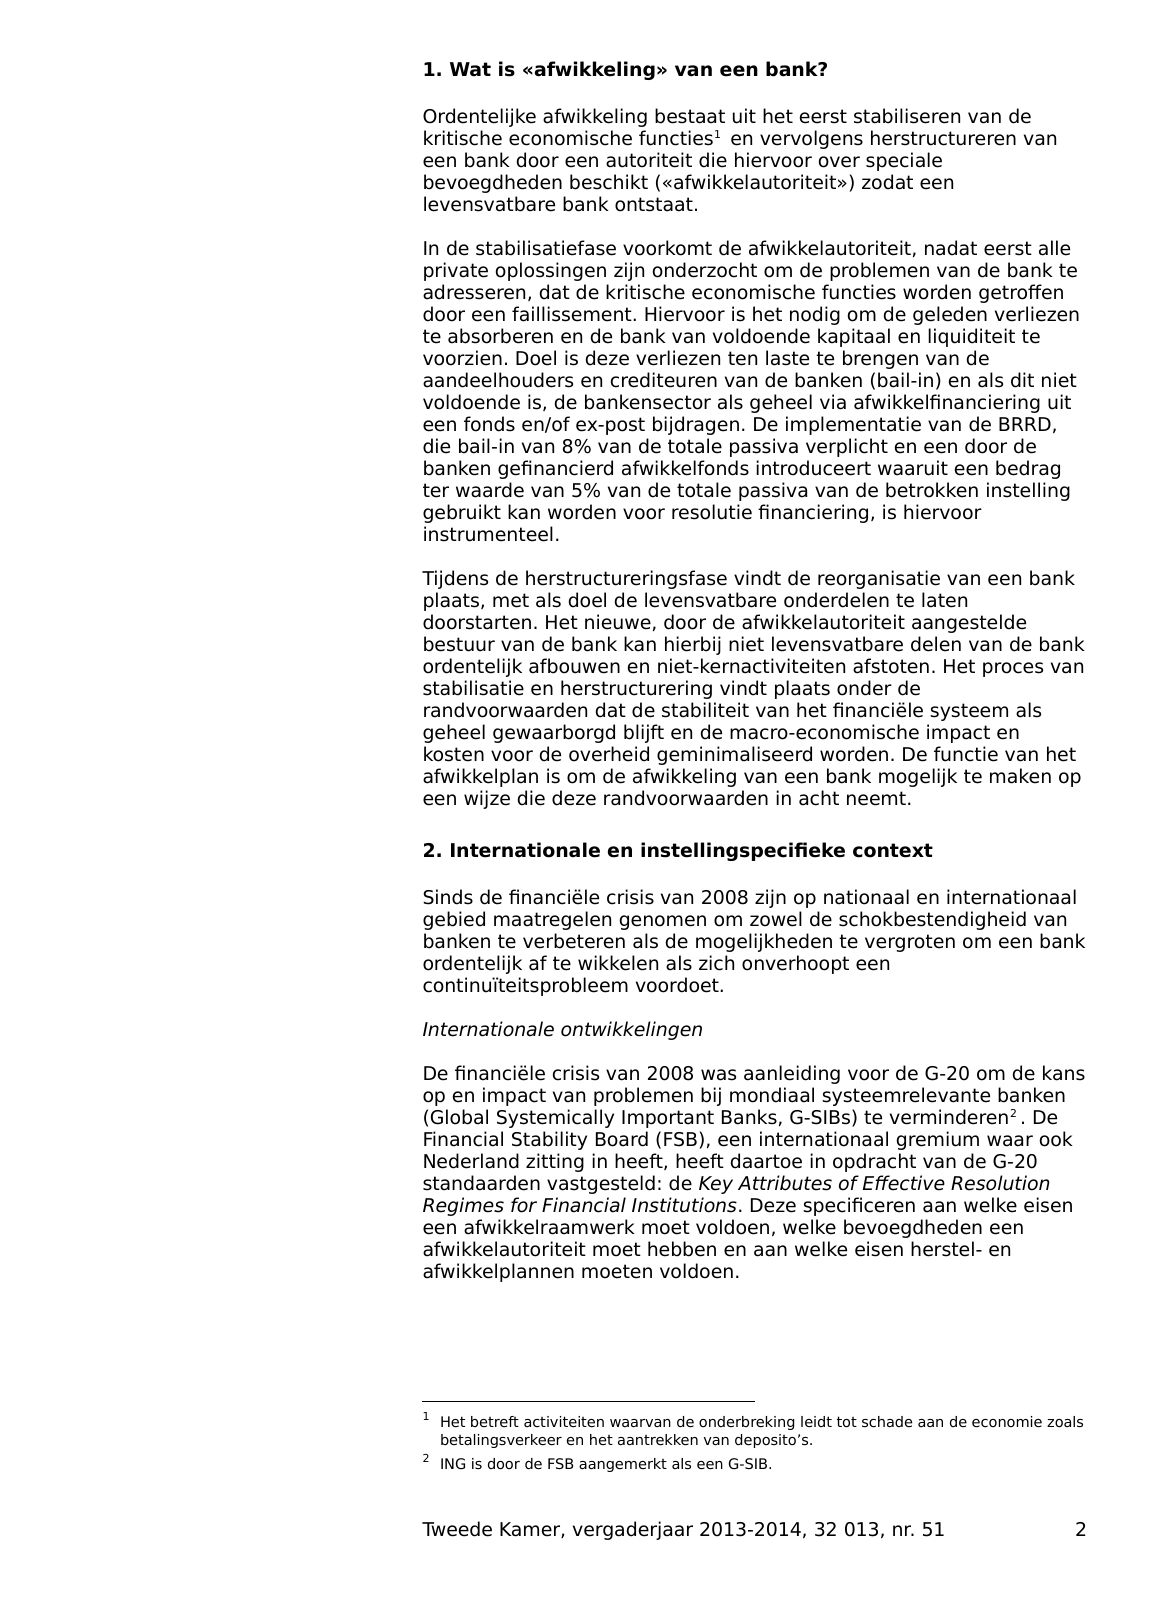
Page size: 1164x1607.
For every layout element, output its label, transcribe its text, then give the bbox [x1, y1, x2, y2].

text Het betreft activiteiten waarvan de onderbreking leidt tot schade aan de economie zoals betalingsverkeer en het aantrekken van deposito’s. [422, 1410, 1087, 1449]
subtitle Internationale ontwikkelingen [422, 1019, 1087, 1041]
subtitle 2. Internationale en instellingspecifieke context [422, 840, 1087, 862]
text Ordentelijke afwikkeling bestaat uit het eerst stabiliseren van de kritische economische functies en vervolgens herstructureren van een bank door een autoriteit die hiervoor over speciale bevoegdheden beschikt («afwikkelautoriteit») zodat een levensvatbare bank ontstaat. [422, 106, 1087, 216]
text De financiële crisis van 2008 was aanleiding voor de G-20 om de kans op en impact van problemen bij mondiaal systeemrelevante banken (Global Systemically Important Banks, G-SIBs) te verminderen. De Financial Stability Board (FSB), een internationaal gremium waar ook Nederland zitting in heeft, heeft daartoe in opdracht van de G-20 standaarden vastgesteld: de Key Attributes of Effective Resolution Regimes for Financial Institutions. Deze specificeren aan welke eisen een afwikkelraamwerk moet voldoen, welke bevoegdheden een afwikkelautoriteit moet hebben en aan welke eisen herstel- en afwikkelplannen moeten voldoen. [422, 1063, 1087, 1283]
text Sinds de financiële crisis van 2008 zijn op nationaal en internationaal gebied maatregelen genomen om zowel de schokbestendigheid van banken te verbeteren als de mogelijkheden te vergroten om een bank ordentelijk af te wikkelen als zich onverhoopt een continuïteitsprobleem voordoet. [422, 887, 1087, 997]
text In de stabilisatiefase voorkomt de afwikkelautoriteit, nadat eerst alle private oplossingen zijn onderzocht om de problemen van de bank te adresseren, dat de kritische economische functies worden getroffen door een faillissement. Hiervoor is het nodig om de geleden verliezen te absorberen en de bank van voldoende kapitaal en liquiditeit te voorzien. Doel is deze verliezen ten laste te brengen van de aandeelhouders en crediteuren van de banken (bail-in) en als dit niet voldoende is, de bankensector als geheel via afwikkelfinanciering uit een fonds en/of ex-post bijdragen. De implementatie van de BRRD, die bail-in van 8% van de totale passiva verplicht en een door de banken gefinancierd afwikkelfonds introduceert waaruit een bedrag ter waarde van 5% van de totale passiva van de betrokken instelling gebruikt kan worden voor resolutie financiering, is hiervoor instrumenteel. [422, 238, 1087, 546]
text Tijdens de herstructureringsfase vindt de reorganisatie van een bank plaats, met als doel de levensvatbare onderdelen te laten doorstarten. Het nieuwe, door de afwikkelautoriteit aangestelde bestuur van de bank kan hierbij niet levensvatbare delen van de bank ordentelijk afbouwen en niet-kernactiviteiten afstoten. Het proces van stabilisatie en herstructurering vindt plaats onder de randvoorwaarden dat de stabiliteit van het financiële systeem als geheel gewaarborgd blijft en de macro-economische impact en kosten voor de overheid geminimaliseerd worden. De functie van het afwikkelplan is om de afwikkeling van een bank mogelijk te maken op een wijze die deze randvoorwaarden in acht neemt. [422, 568, 1087, 810]
subtitle 1. Wat is «afwikkeling» van een bank? [422, 59, 1087, 81]
text ING is door de FSB aangemerkt als een G-SIB. [422, 1452, 1087, 1474]
